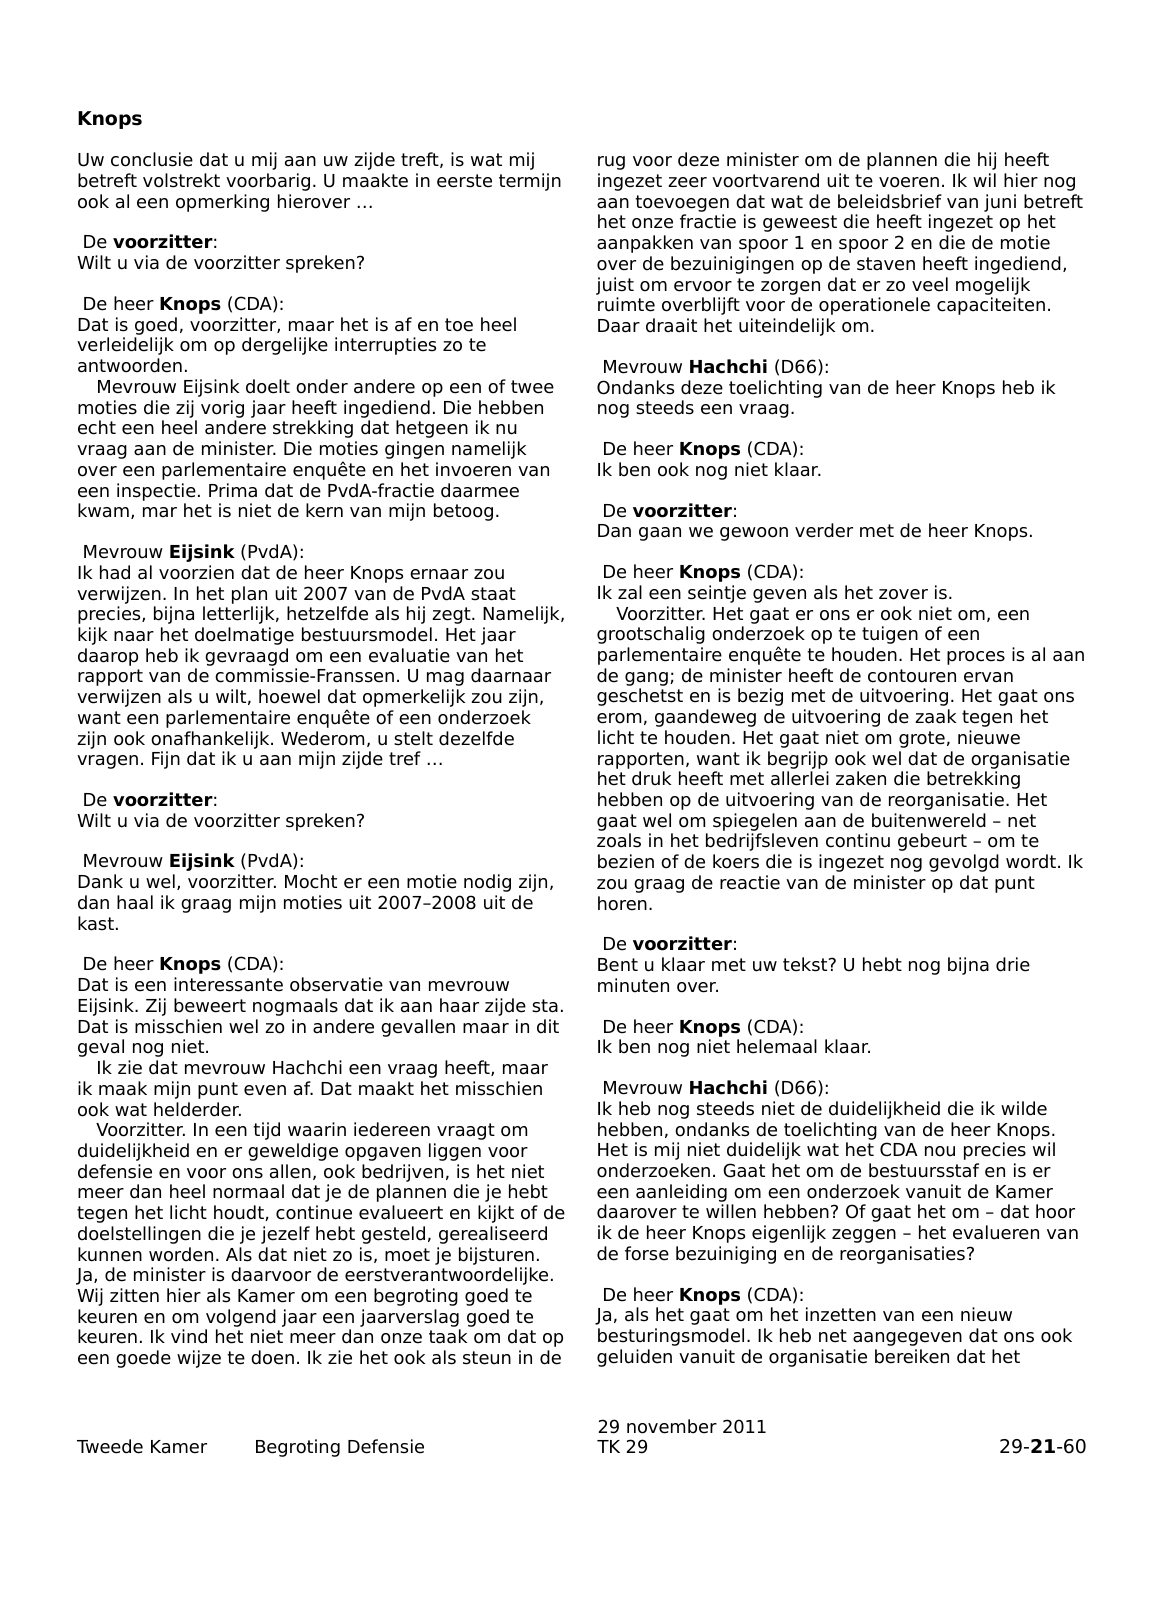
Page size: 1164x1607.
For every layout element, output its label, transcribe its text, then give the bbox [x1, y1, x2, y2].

text Ik had al voorzien dat de heer Knops ernaar zou verwijzen. In het plan uit 2007 van de PvdA staat precies, bijna letterlijk, hetzelfde als hij zegt. Namelijk, kijk naar het doelmatige bestuursmodel. Het jaar daarop heb ik gevraagd om een evaluatie van het rapport van de commissie-Franssen. U mag daarnaar verwijzen als u wilt, hoewel dat opmerkelijk zou zijn, want een parlementaire enquête of een onderzoek zijn ook onafhankelijk. Wederom, u stelt dezelfde vragen. Fijn dat ik u aan mijn zijde tref … [77, 563, 567, 770]
text De heer Knops (CDA): [77, 954, 567, 975]
text Voorzitter. Het gaat er ons er ook niet om, een grootschalig onderzoek op te tuigen of een parlementaire enquête te houden. Het proces is al aan de gang; de minister heeft de contouren ervan geschetst en is bezig met de uitvoering. Het gaat ons erom, gaandeweg de uitvoering de zaak tegen het licht te houden. Het gaat niet om grote, nieuwe rapporten, want ik begrijp ook wel dat de organisatie het druk heeft met allerlei zaken die betrekking hebben op de uitvoering van de reorganisatie. Het gaat wel om spiegelen aan de buitenwereld – net zoals in het bedrijfsleven continu gebeurt – om te bezien of de koers die is ingezet nog gevolgd wordt. Ik zou graag de reactie van de minister op dat punt horen. [596, 603, 1087, 914]
text Dank u wel, voorzitter. Mocht er een motie nodig zijn, dan haal ik graag mijn moties uit 2007–2008 uit de kast. [77, 872, 567, 934]
text Ik zal een seintje geven als het zover is. [596, 583, 1087, 603]
text Mevrouw Eijsink (PvdA): [77, 851, 567, 872]
text De heer Knops (CDA): [596, 439, 1087, 460]
text rug voor deze minister om de plannen die hij heeft ingezet zeer voortvarend uit te voeren. Ik wil hier nog aan toevoegen dat wat de beleidsbrief van juni betreft het onze fractie is geweest die heeft ingezet op het aanpakken van spoor 1 en spoor 2 en die de motie over de bezuinigingen op de staven heeft ingediend, juist om ervoor te zorgen dat er zo veel mogelijk ruimte overblijft voor de operationele capaciteiten. Daar draait het uiteindelijk om. [596, 150, 1087, 337]
text De heer Knops (CDA): [596, 562, 1087, 583]
text De voorzitter: [596, 934, 1087, 955]
text Ja, als het gaat om het inzetten van een nieuw besturingsmodel. Ik heb net aangegeven dat ons ook geluiden vanuit de organisatie bereiken dat het [596, 1305, 1087, 1367]
text De heer Knops (CDA): [596, 1284, 1087, 1305]
text De voorzitter: [596, 500, 1087, 521]
text Voorzitter. In een tijd waarin iedereen vraagt om duidelijkheid en er geweldige opgaven liggen voor defensie en voor ons allen, ook bedrijven, is het niet meer dan heel normaal dat je de plannen die je hebt tegen het licht houdt, continue evalueert en kijkt of de doelstellingen die je jezelf hebt gesteld, gerealiseerd kunnen worden. Als dat niet zo is, moet je bijsturen. Ja, de minister is daarvoor de eerstverantwoordelijke. Wij zitten hier als Kamer om een begroting goed te keuren en om volgend jaar een jaarverslag goed te keuren. Ik vind het niet meer dan onze taak om dat op een goede wijze te doen. Ik zie het ook als steun in de [77, 1120, 567, 1369]
text Ik ben ook nog niet klaar. [596, 460, 1087, 480]
text Dat is een interessante observatie van mevrouw Eijsink. Zij beweert nogmaals dat ik aan haar zijde sta. Dat is misschien wel zo in andere gevallen maar in dit geval nog niet. [77, 975, 567, 1058]
text Uw conclusie dat u mij aan uw zijde treft, is wat mij betreft volstrekt voorbarig. U maakte in eerste termijn ook al een opmerking hierover … [77, 150, 567, 212]
text De voorzitter: [77, 232, 567, 253]
text Ik heb nog steeds niet de duidelijkheid die ik wilde hebben, ondanks de toelichting van de heer Knops. Het is mij niet duidelijk wat het CDA nou precies wil onderzoeken. Gaat het om de bestuursstaf en is er een aanleiding om een onderzoek vanuit de Kamer daarover te willen hebben? Of gaat het om – dat hoor ik de heer Knops eigenlijk zeggen – het evalueren van de forse bezuiniging en de reorganisaties? [596, 1099, 1087, 1264]
text Mevrouw Hachchi (D66): [596, 1078, 1087, 1099]
text Mevrouw Eijsink (PvdA): [77, 542, 567, 563]
text Bent u klaar met uw tekst? U hebt nog bijna drie minuten over. [596, 955, 1087, 996]
text Wilt u via de voorzitter spreken? [77, 253, 567, 274]
text Dan gaan we gewoon verder met de heer Knops. [596, 521, 1087, 542]
text De heer Knops (CDA): [77, 294, 567, 314]
text De voorzitter: [77, 790, 567, 811]
text Dat is goed, voorzitter, maar het is af en toe heel verleidelijk om op dergelijke interrupties zo te antwoorden. [77, 314, 567, 377]
text Mevrouw Hachchi (D66): [596, 357, 1087, 377]
text Ik ben nog niet helemaal klaar. [596, 1037, 1087, 1058]
text De heer Knops (CDA): [596, 1016, 1087, 1037]
text Ondanks deze toelichting van de heer Knops heb ik nog steeds een vraag. [596, 377, 1087, 419]
text Wilt u via de voorzitter spreken? [77, 811, 567, 831]
text Mevrouw Eijsink doelt onder andere op een of twee moties die zij vorig jaar heeft ingediend. Die hebben echt een heel andere strekking dat hetgeen ik nu vraag aan de minister. Die moties gingen namelijk over een parlementaire enquête en het invoeren van een inspectie. Prima dat de PvdA-fractie daarmee kwam, mar het is niet de kern van mijn betoog. [77, 377, 567, 522]
text Ik zie dat mevrouw Hachchi een vraag heeft, maar ik maak mijn punt even af. Dat maakt het misschien ook wat helderder. [77, 1058, 567, 1120]
